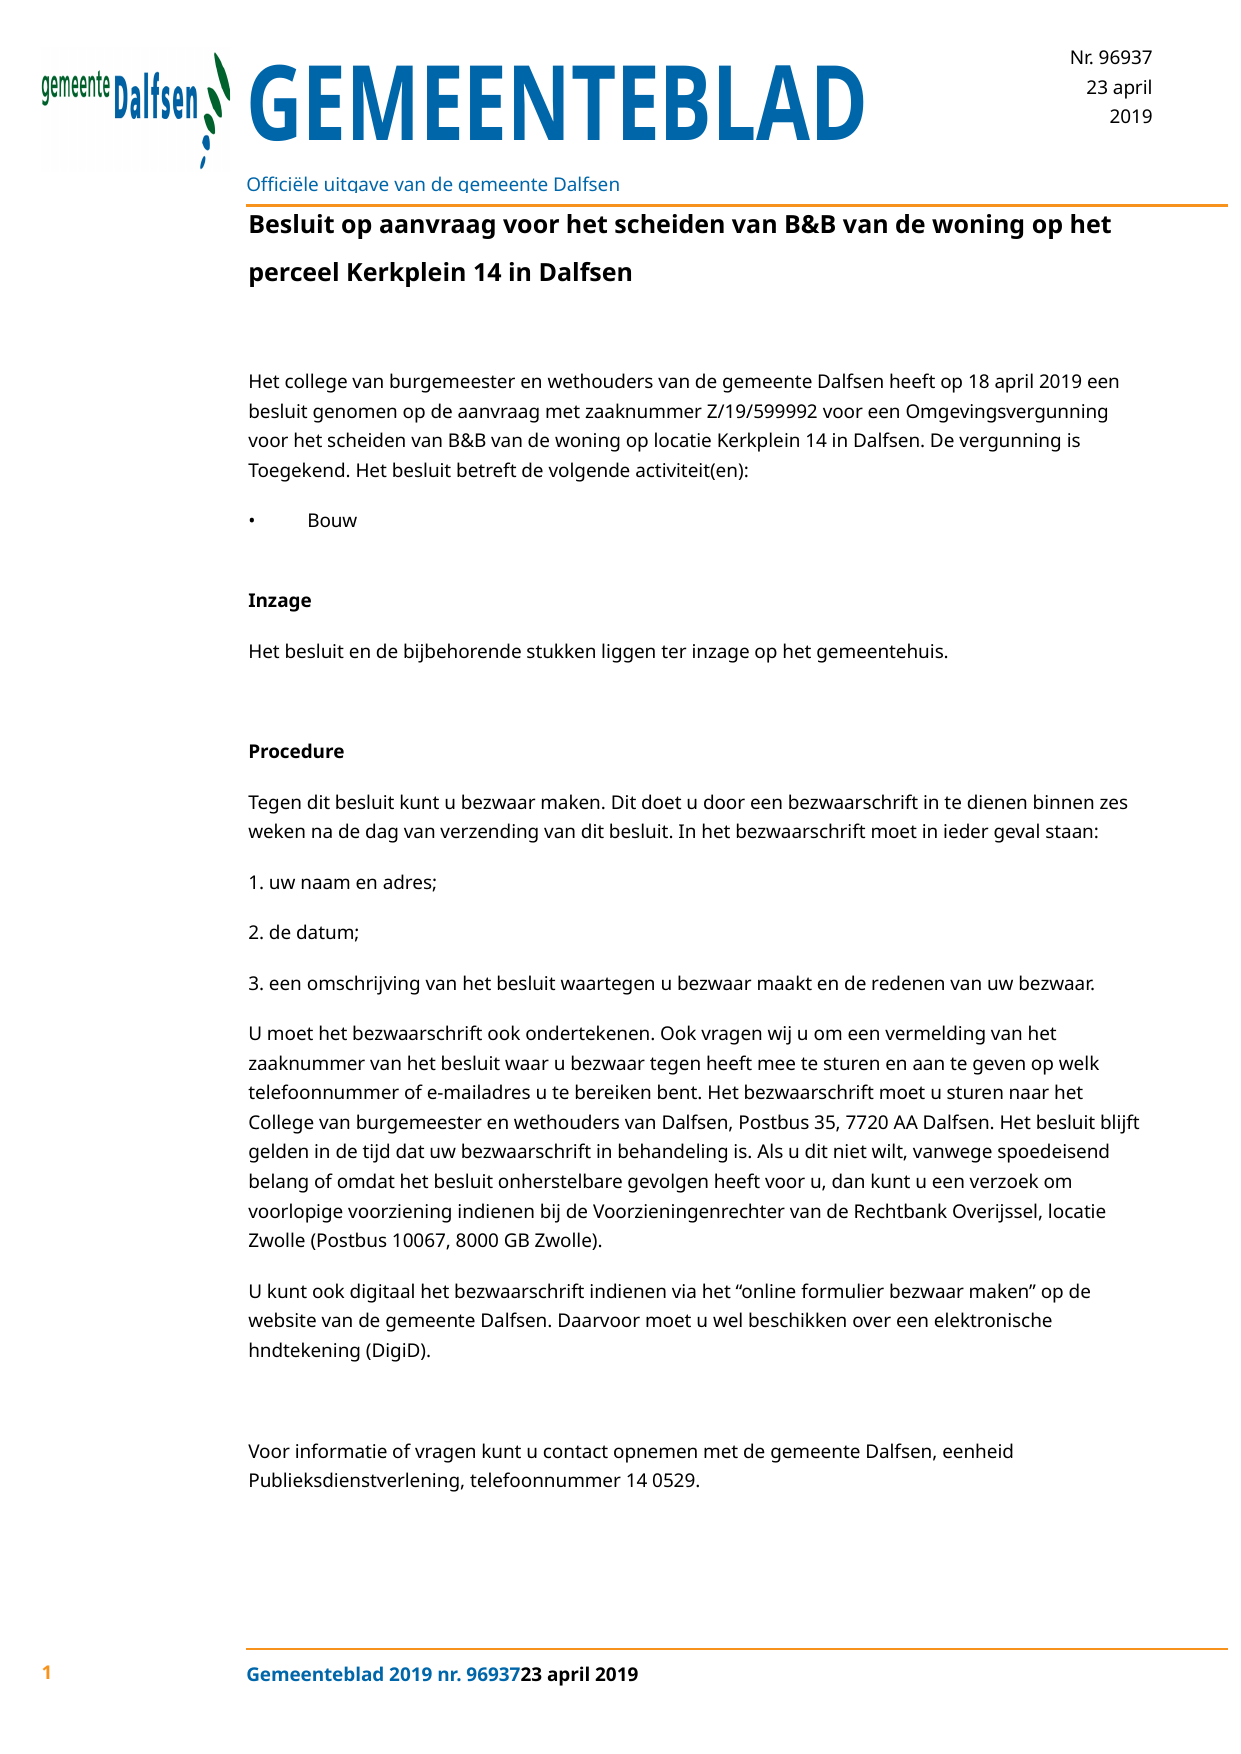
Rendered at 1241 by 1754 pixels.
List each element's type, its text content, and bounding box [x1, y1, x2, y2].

list Bouw [248, 507, 1152, 533]
picture [41, 47, 231, 172]
text Het college van burgemeester en wethouders van de gemeente Dalfsen heeft op 18 april 2019 een besluit genomen op de aanvraag met zaaknummer Z/19/599992 voor een Omgevingsvergunning voor het scheiden van B&B van de woning op locatie Kerkplein 14 in Dalfsen. De vergunning is Toegekend. Het besluit betreft de volgende activiteit(en): [248, 368, 1152, 483]
text Inzage [248, 587, 1152, 613]
text 3. een omschrijving van het besluit waartegen u bezwaar maakt en de redenen van uw bezwaar. [248, 970, 1152, 996]
text 1. uw naam en adres; [248, 869, 1152, 895]
text U moet het bezwaarschrift ook ondertekenen. Ook vragen wij u om een vermelding van het zaaknummer van het besluit waar u bezwaar tegen heeft mee te sturen en aan te geven op welk telefoonnummer of e-mailadres u te bereiken bent. Het bezwaarschrift moet u sturen naar het College van burgemeester en wethouders van Dalfsen, Postbus 35, 7720 AA Dalfsen. Het besluit blijft gelden in de tijd dat uw bezwaarschrift in behandeling is. Als u dit niet wilt, vanwege spoedeisend belang of omdat het besluit onherstelbare gevolgen heeft voor u, dan kunt u een verzoek om voorlopige voorziening indienen bij de Voorzieningenrechter van de Rechtbank Overijssel, locatie Zwolle (Postbus 10067, 8000 GB Zwolle). [248, 1020, 1152, 1253]
text 2. de datum; [248, 919, 1152, 945]
text Voor informatie of vragen kunt u contact opnemen met de gemeente Dalfsen, eenheid Publieksdienstverlening, telefoonnummer 14 0529. [248, 1438, 1152, 1493]
text Procedure [248, 739, 1152, 764]
text Besluit op aanvraag voor het scheiden van B&B van de woning op het perceel Kerkplein 14 in Dalfsen [248, 207, 1152, 288]
text U kunt ook digitaal het bezwaarschrift indienen via het “online formulier bezwaar maken” op de website van de gemeente Dalfsen. Daarvoor moet u wel beschikken over een elektronische hndtekening (DigiD). [248, 1278, 1152, 1363]
text Het besluit en de bijbehorende stukken liggen ter inzage op het gemeentehuis. [248, 638, 1152, 664]
text Tegen dit besluit kunt u bezwaar maken. Dit doet u door een bezwaarschrift in te dienen binnen zes weken na de dag van verzending van dit besluit. In het bezwaarschrift moet in ieder geval staan: [248, 789, 1152, 844]
